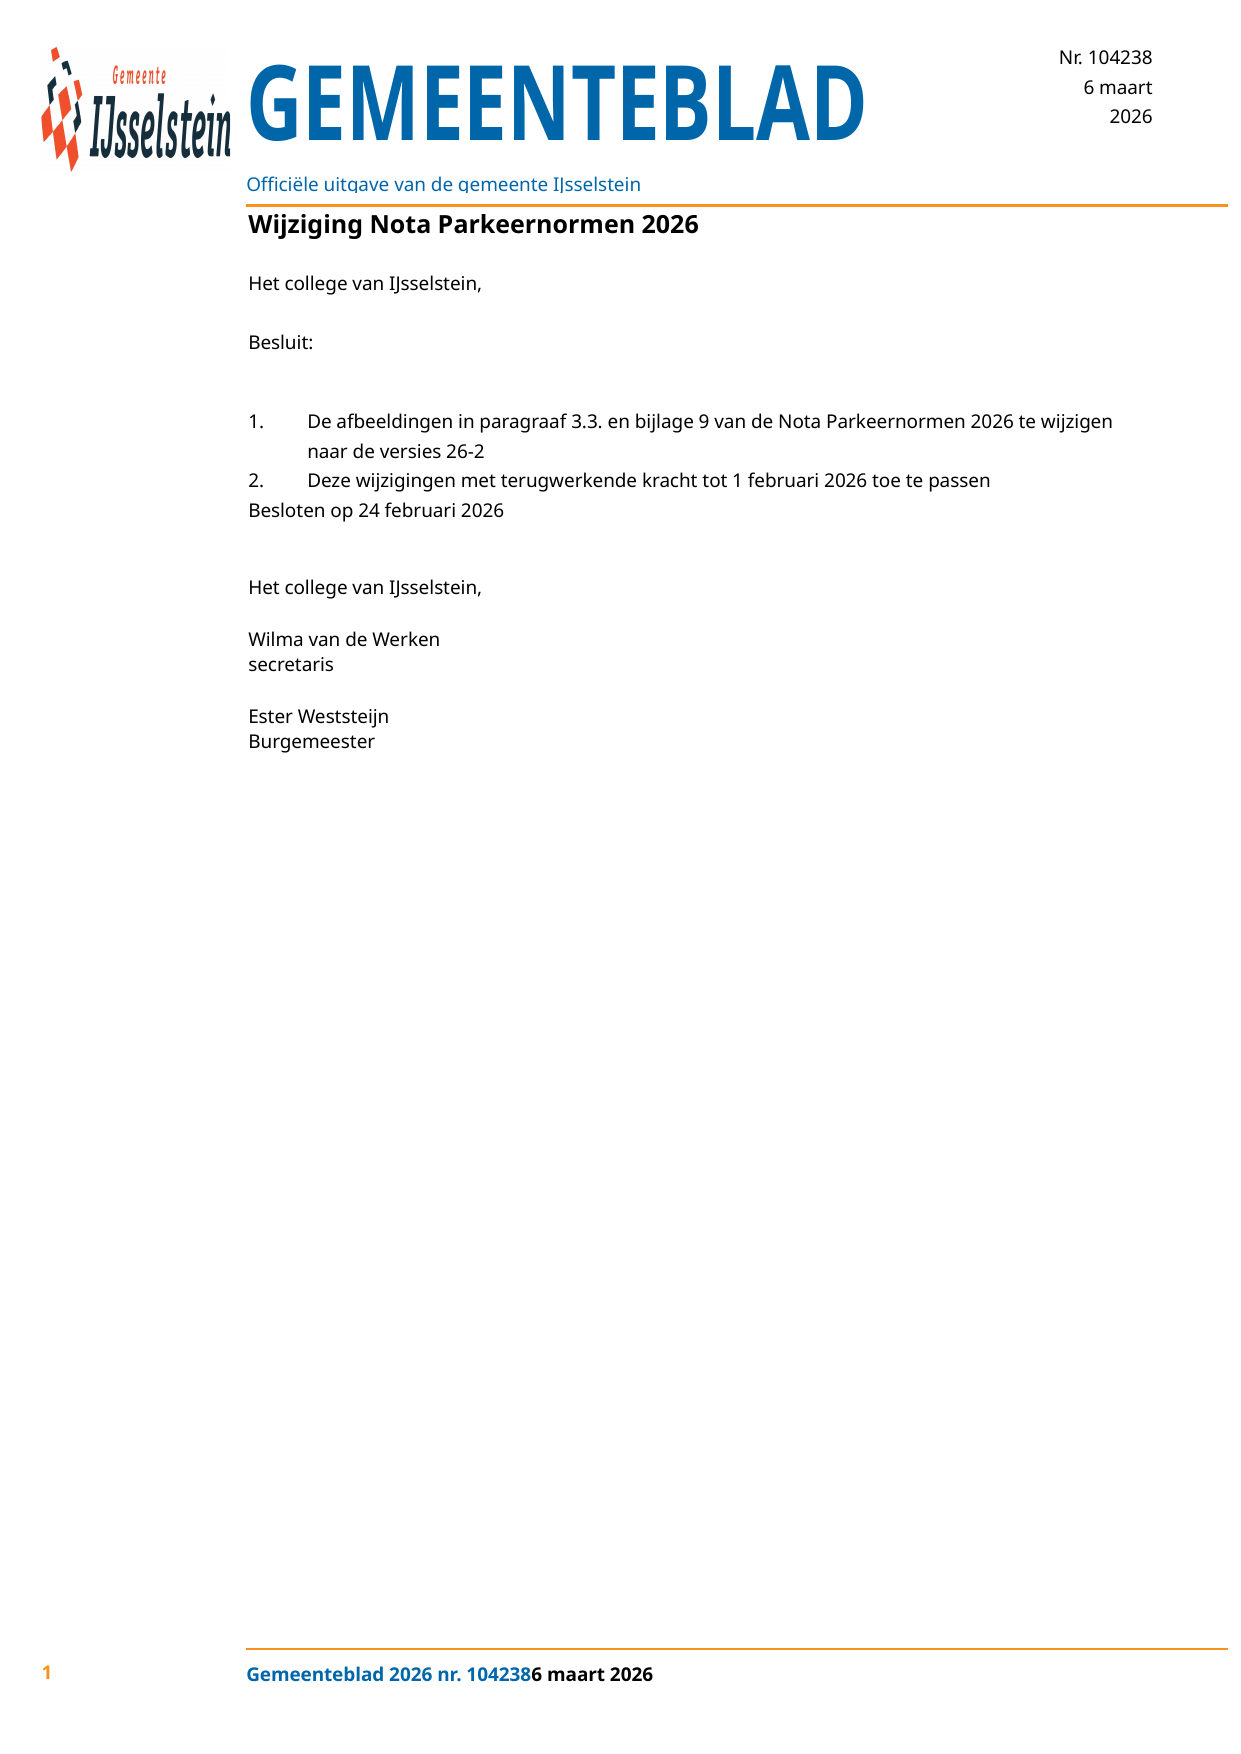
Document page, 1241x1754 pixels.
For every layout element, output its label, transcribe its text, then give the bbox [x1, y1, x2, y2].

text Besloten op 24 februari 2026 [248, 497, 1152, 523]
text Ester Weststeijn [248, 703, 1152, 729]
text Burgemeester [248, 729, 1152, 754]
picture [41, 47, 231, 172]
text secretaris [248, 651, 1152, 677]
text Besluit: [248, 329, 1152, 355]
list Deze wijzigingen met terugwerkende kracht tot 1 februari 2026 toe te passen [248, 467, 1152, 493]
text Het college van IJsselstein, [248, 574, 1152, 600]
text Wilma van de Werken [248, 626, 1152, 651]
list De afbeeldingen in paragraaf 3.3. en bijlage 9 van de Nota Parkeernormen 2026 te wijzigen naar de versies 26-2 [248, 408, 1152, 464]
text Het college van IJsselstein, [248, 270, 1152, 296]
text Wijziging Nota Parkeernormen 2026 [248, 207, 1152, 241]
